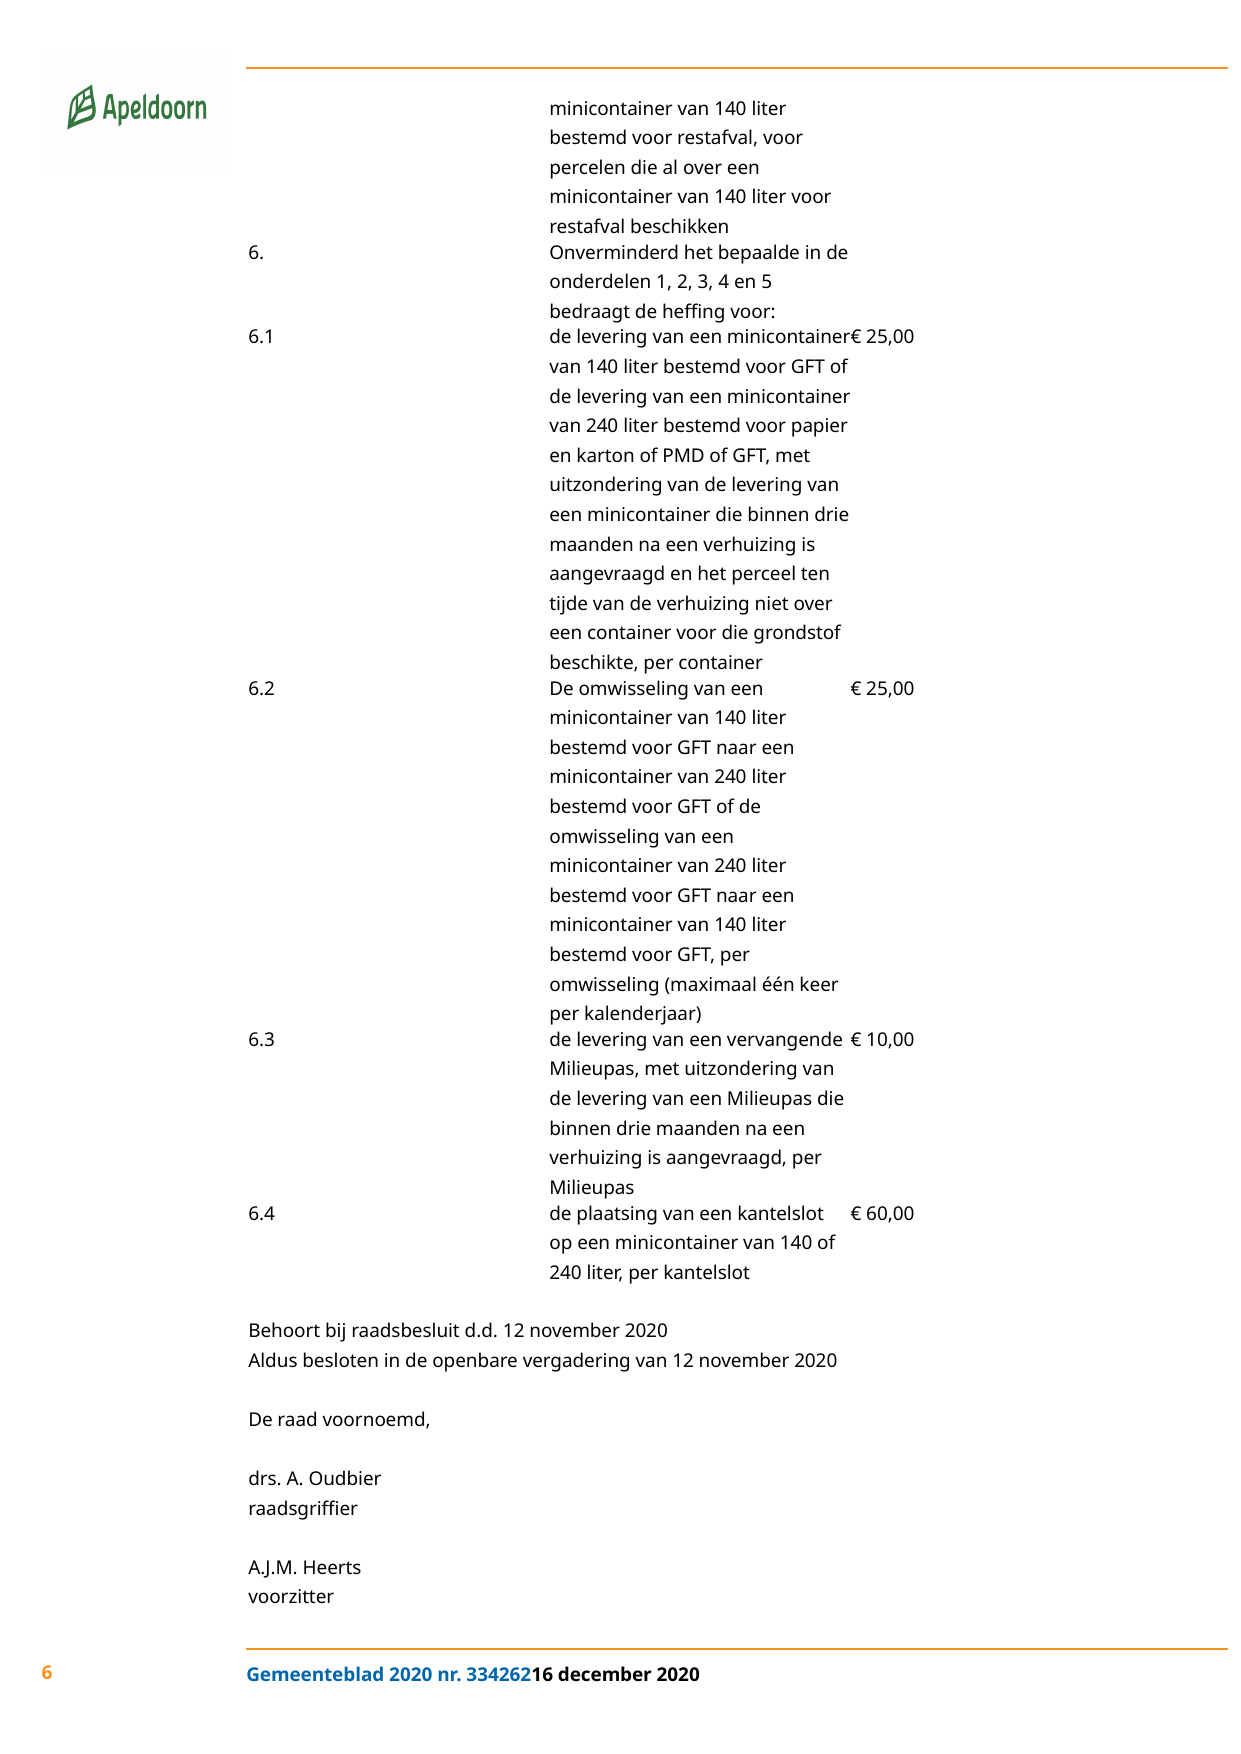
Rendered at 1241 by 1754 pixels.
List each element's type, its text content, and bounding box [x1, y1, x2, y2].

table_cell 6.3 [248, 1026, 549, 1200]
text Behoort bij raadsbesluit d.d. 12 november 2020 [248, 1317, 1152, 1343]
table_cell de plaatsing van een kantelslot op een minicontainer van 140 of 240 liter, per kantelslot [549, 1200, 850, 1284]
text A.J.M. Heerts [248, 1554, 1152, 1580]
table_cell [850, 239, 1152, 324]
table_cell 6. [248, 239, 549, 324]
table_cell [850, 95, 1152, 239]
table_cell Onverminderd het bepaalde in de onderdelen 1, 2, 3, 4 en 5 bedraagt de heffing voor: [549, 239, 850, 324]
table_cell minicontainer van 140 liter bestemd voor restafval, voor percelen die al over een minicontainer van 140 liter voor restafval beschikken [549, 95, 850, 239]
text Aldus besloten in de openbare vergadering van 12 november 2020 [248, 1347, 1152, 1373]
text De raad voornoemd, [248, 1406, 1152, 1432]
table_cell € 60,00 [850, 1200, 1152, 1284]
table_cell 6.2 [248, 675, 549, 1026]
table_cell 6.4 [248, 1200, 549, 1284]
table_cell 6.1 [248, 324, 549, 675]
table_cell € 25,00 [850, 324, 1152, 675]
text raadsgriffier [248, 1495, 1152, 1521]
table_cell [248, 95, 549, 239]
table_cell de levering van een minicontainer van 140 liter bestemd voor GFT of de levering van een minicontainer van 240 liter bestemd voor papier en karton of PMD of GFT, met uitzondering van de levering van een minicontainer die binnen drie maanden na een verhuizing is aangevraagd en het perceel ten tijde van de verhuizing niet over een container voor die grondstof beschikte, per container [549, 324, 850, 675]
table_cell € 10,00 [850, 1026, 1152, 1200]
text voorzitter [248, 1584, 1152, 1609]
table_cell de levering van een vervangende Milieupas, met uitzondering van de levering van een Milieupas die binnen drie maanden na een verhuizing is aangevraagd, per Milieupas [549, 1026, 850, 1200]
table_cell De omwisseling van een minicontainer van 140 liter bestemd voor GFT naar een minicontainer van 240 liter bestemd voor GFT of de omwisseling van een minicontainer van 240 liter bestemd voor GFT naar een minicontainer van 140 liter bestemd voor GFT, per omwisseling (maximaal één keer per kalenderjaar) [549, 675, 850, 1026]
picture [41, 47, 231, 172]
table_cell € 25,00 [850, 675, 1152, 1026]
text drs. A. Oudbier [248, 1465, 1152, 1491]
